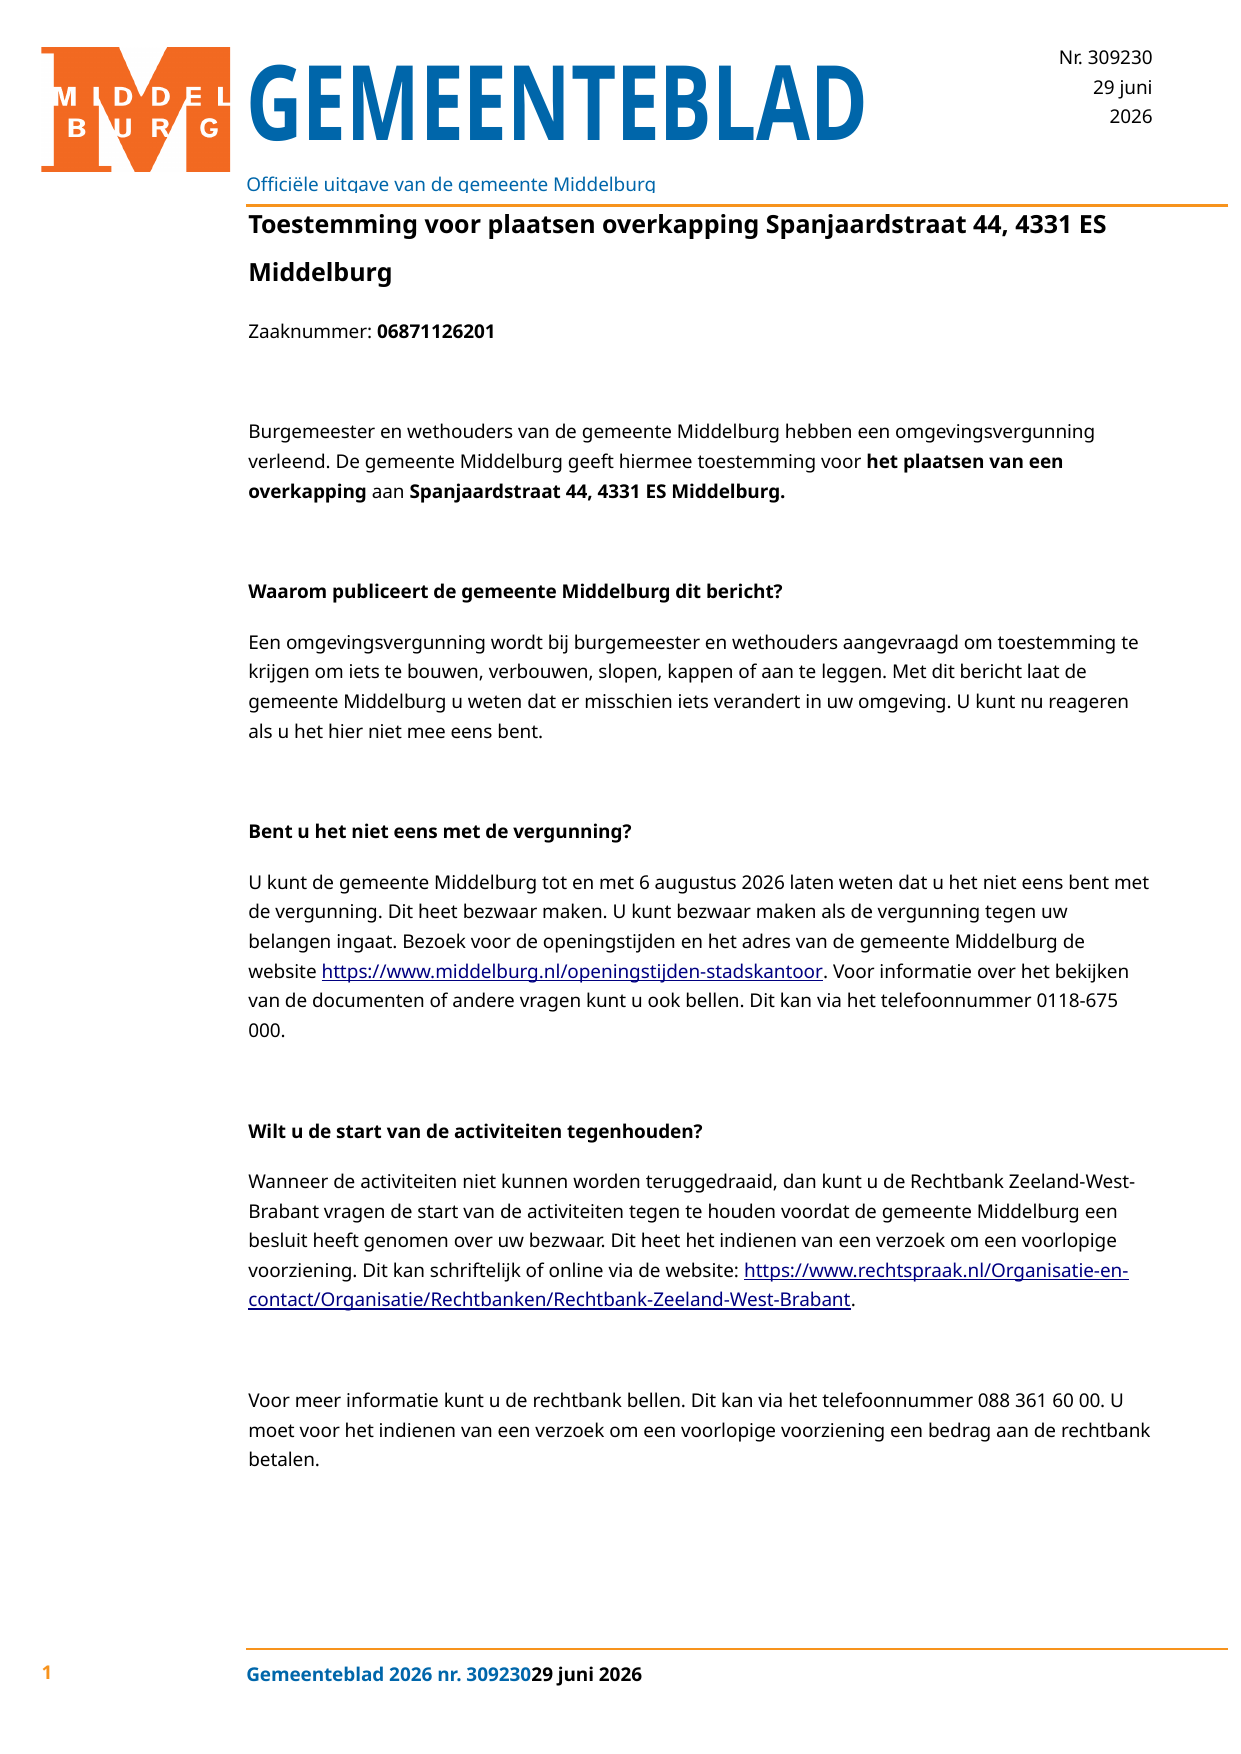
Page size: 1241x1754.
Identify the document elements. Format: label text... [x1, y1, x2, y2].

text Waarom publiceert de gemeente Middelburg dit bericht? [248, 579, 1152, 604]
text Wanneer de activiteiten niet kunnen worden teruggedraaid, dan kunt u de Rechtbank Zeeland-West-Brabant vragen de start van de activiteiten tegen te houden voordat de gemeente Middelburg een besluit heeft genomen over uw bezwaar. Dit heet het indienen van een verzoek om een voorlopige voorziening. Dit kan schriftelijk of online via de website: https://www.rechtspraak.nl/Organisatie-en-contact/Organisatie/Rechtbanken/Rechtbank-Zeeland-West-Brabant. [248, 1168, 1152, 1312]
text Voor meer informatie kunt u de rechtbank bellen. Dit kan via het telefoonnummer 088 361 60 00. U moet voor het indienen van een verzoek om een voorlopige voorziening een bedrag aan de rechtbank betalen. [248, 1387, 1152, 1472]
text Bent u het niet eens met de vergunning? [248, 819, 1152, 844]
picture [41, 47, 231, 172]
text Burgemeester en wethouders van de gemeente Middelburg hebben een omgevingsvergunning verleend. De gemeente Middelburg geeft hiermee toestemming voor het plaatsen van een overkapping aan Spanjaardstraat 44, 4331 ES Middelburg. [248, 419, 1152, 504]
text Een omgevingsvergunning wordt bij burgemeester en wethouders aangevraagd om toestemming te krijgen om iets te bouwen, verbouwen, slopen, kappen of aan te leggen. Met dit bericht laat de gemeente Middelburg u weten dat er misschien iets verandert in uw omgeving. U kunt nu reageren als u het hier niet mee eens bent. [248, 629, 1152, 744]
text Toestemming voor plaatsen overkapping Spanjaardstraat 44, 4331 ES Middelburg [248, 207, 1152, 288]
text Wilt u de start van de activiteiten tegenhouden? [248, 1118, 1152, 1144]
text U kunt de gemeente Middelburg tot en met 6 augustus 2026 laten weten dat u het niet eens bent met de vergunning. Dit heet bezwaar maken. U kunt bezwaar maken als de vergunning tegen uw belangen ingaat. Bezoek voor de openingstijden en het adres van de gemeente Middelburg de website https://www.middelburg.nl/openingstijden-stadskantoor. Voor informatie over het bekijken van de documenten of andere vragen kunt u ook bellen. Dit kan via het telefoonnummer 0118-675 000. [248, 869, 1152, 1043]
text Zaaknummer: 06871126201 [248, 318, 1152, 344]
